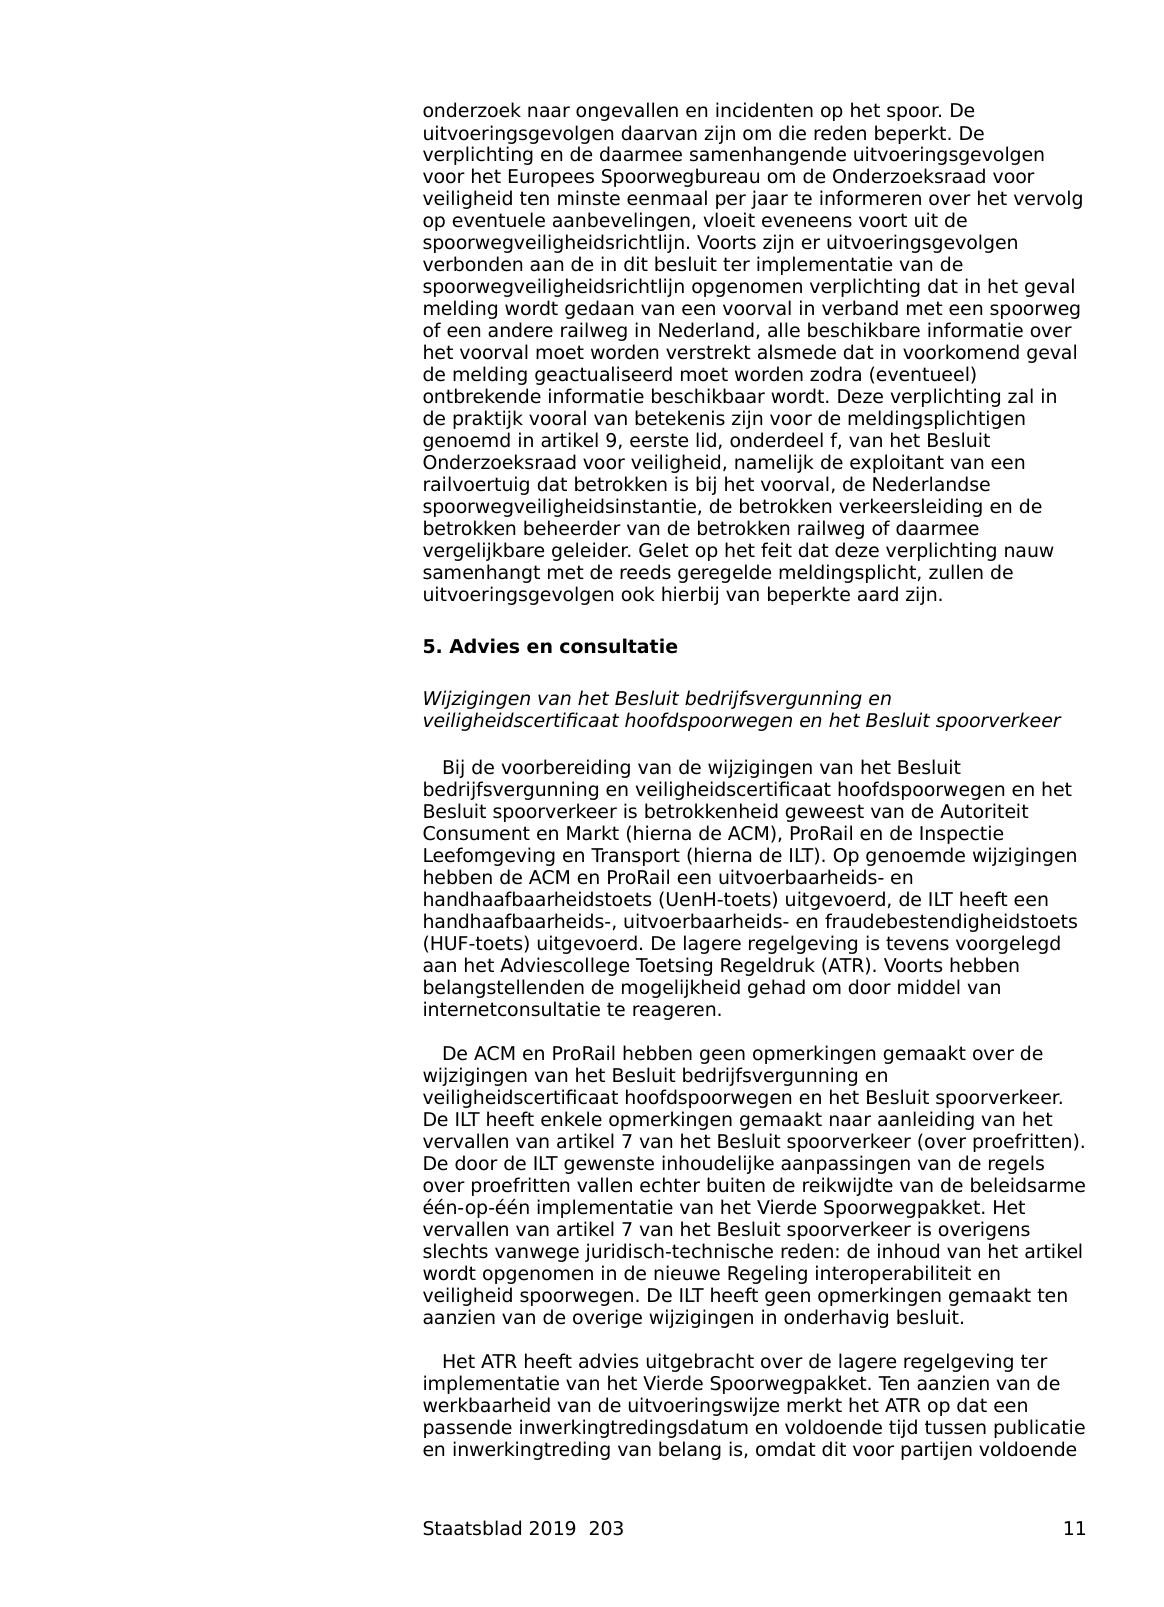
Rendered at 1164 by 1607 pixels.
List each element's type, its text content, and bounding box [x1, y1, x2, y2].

subtitle 5. Advies en consultatie [422, 636, 1087, 658]
text Het ATR heeft advies uitgebracht over de lagere regelgeving ter implementatie van het Vierde Spoorwegpakket. Ten aanzien van de werkbaarheid van de uitvoeringswijze merkt het ATR op dat een passende inwerkingtredingsdatum en voldoende tijd tussen publicatie en inwerkingtreding van belang is, omdat dit voor partijen voldoende [422, 1351, 1087, 1461]
subtitle Wijzigingen van het Besluit bedrijfsvergunning en veiligheidscertificaat hoofdspoorwegen en het Besluit spoorverkeer [422, 688, 1087, 732]
text De ACM en ProRail hebben geen opmerkingen gemaakt over de wijzigingen van het Besluit bedrijfsvergunning en veiligheidscertificaat hoofdspoorwegen en het Besluit spoorverkeer. De ILT heeft enkele opmerkingen gemaakt naar aanleiding van het vervallen van artikel 7 van het Besluit spoorverkeer (over proefritten). De door de ILT gewenste inhoudelijke aanpassingen van de regels over proefritten vallen echter buiten de reikwijdte van de beleidsarme één-op-één implementatie van het Vierde Spoorwegpakket. Het vervallen van artikel 7 van het Besluit spoorverkeer is overigens slechts vanwege juridisch-technische reden: de inhoud van het artikel wordt opgenomen in de nieuwe Regeling interoperabiliteit en veiligheid spoorwegen. De ILT heeft geen opmerkingen gemaakt ten aanzien van de overige wijzigingen in onderhavig besluit. [422, 1043, 1087, 1328]
text onderzoek naar ongevallen en incidenten op het spoor. De uitvoeringsgevolgen daarvan zijn om die reden beperkt. De verplichting en de daarmee samenhangende uitvoeringsgevolgen voor het Europees Spoorwegbureau om de Onderzoeksraad voor veiligheid ten minste eenmaal per jaar te informeren over het vervolg op eventuele aanbevelingen, vloeit eveneens voort uit de spoorwegveiligheidsrichtlijn. Voorts zijn er uitvoeringsgevolgen verbonden aan de in dit besluit ter implementatie van de spoorwegveiligheidsrichtlijn opgenomen verplichting dat in het geval melding wordt gedaan van een voorval in verband met een spoorweg of een andere railweg in Nederland, alle beschikbare informatie over het voorval moet worden verstrekt alsmede dat in voorkomend geval de melding geactualiseerd moet worden zodra (eventueel) ontbrekende informatie beschikbaar wordt. Deze verplichting zal in de praktijk vooral van betekenis zijn voor de meldingsplichtigen genoemd in artikel 9, eerste lid, onderdeel f, van het Besluit Onderzoeksraad voor veiligheid, namelijk de exploitant van een railvoertuig dat betrokken is bij het voorval, de Nederlandse spoorwegveiligheidsinstantie, de betrokken verkeersleiding en de betrokken beheerder van de betrokken railweg of daarmee vergelijkbare geleider. Gelet op het feit dat deze verplichting nauw samenhangt met de reeds geregelde meldingsplicht, zullen de uitvoeringsgevolgen ook hierbij van beperkte aard zijn. [422, 100, 1087, 606]
text Bij de voorbereiding van de wijzigingen van het Besluit bedrijfsvergunning en veiligheidscertificaat hoofdspoorwegen en het Besluit spoorverkeer is betrokkenheid geweest van de Autoriteit Consument en Markt (hierna de ACM), ProRail en de Inspectie Leefomgeving en Transport (hierna de ILT). Op genoemde wijzigingen hebben de ACM en ProRail een uitvoerbaarheids- en handhaafbaarheidstoets (UenH-toets) uitgevoerd, de ILT heeft een handhaafbaarheids-, uitvoerbaarheids- en fraudebestendigheidstoets (HUF-toets) uitgevoerd. De lagere regelgeving is tevens voorgelegd aan het Adviescollege Toetsing Regeldruk (ATR). Voorts hebben belangstellenden de mogelijkheid gehad om door middel van internetconsultatie te reageren. [422, 757, 1087, 1021]
